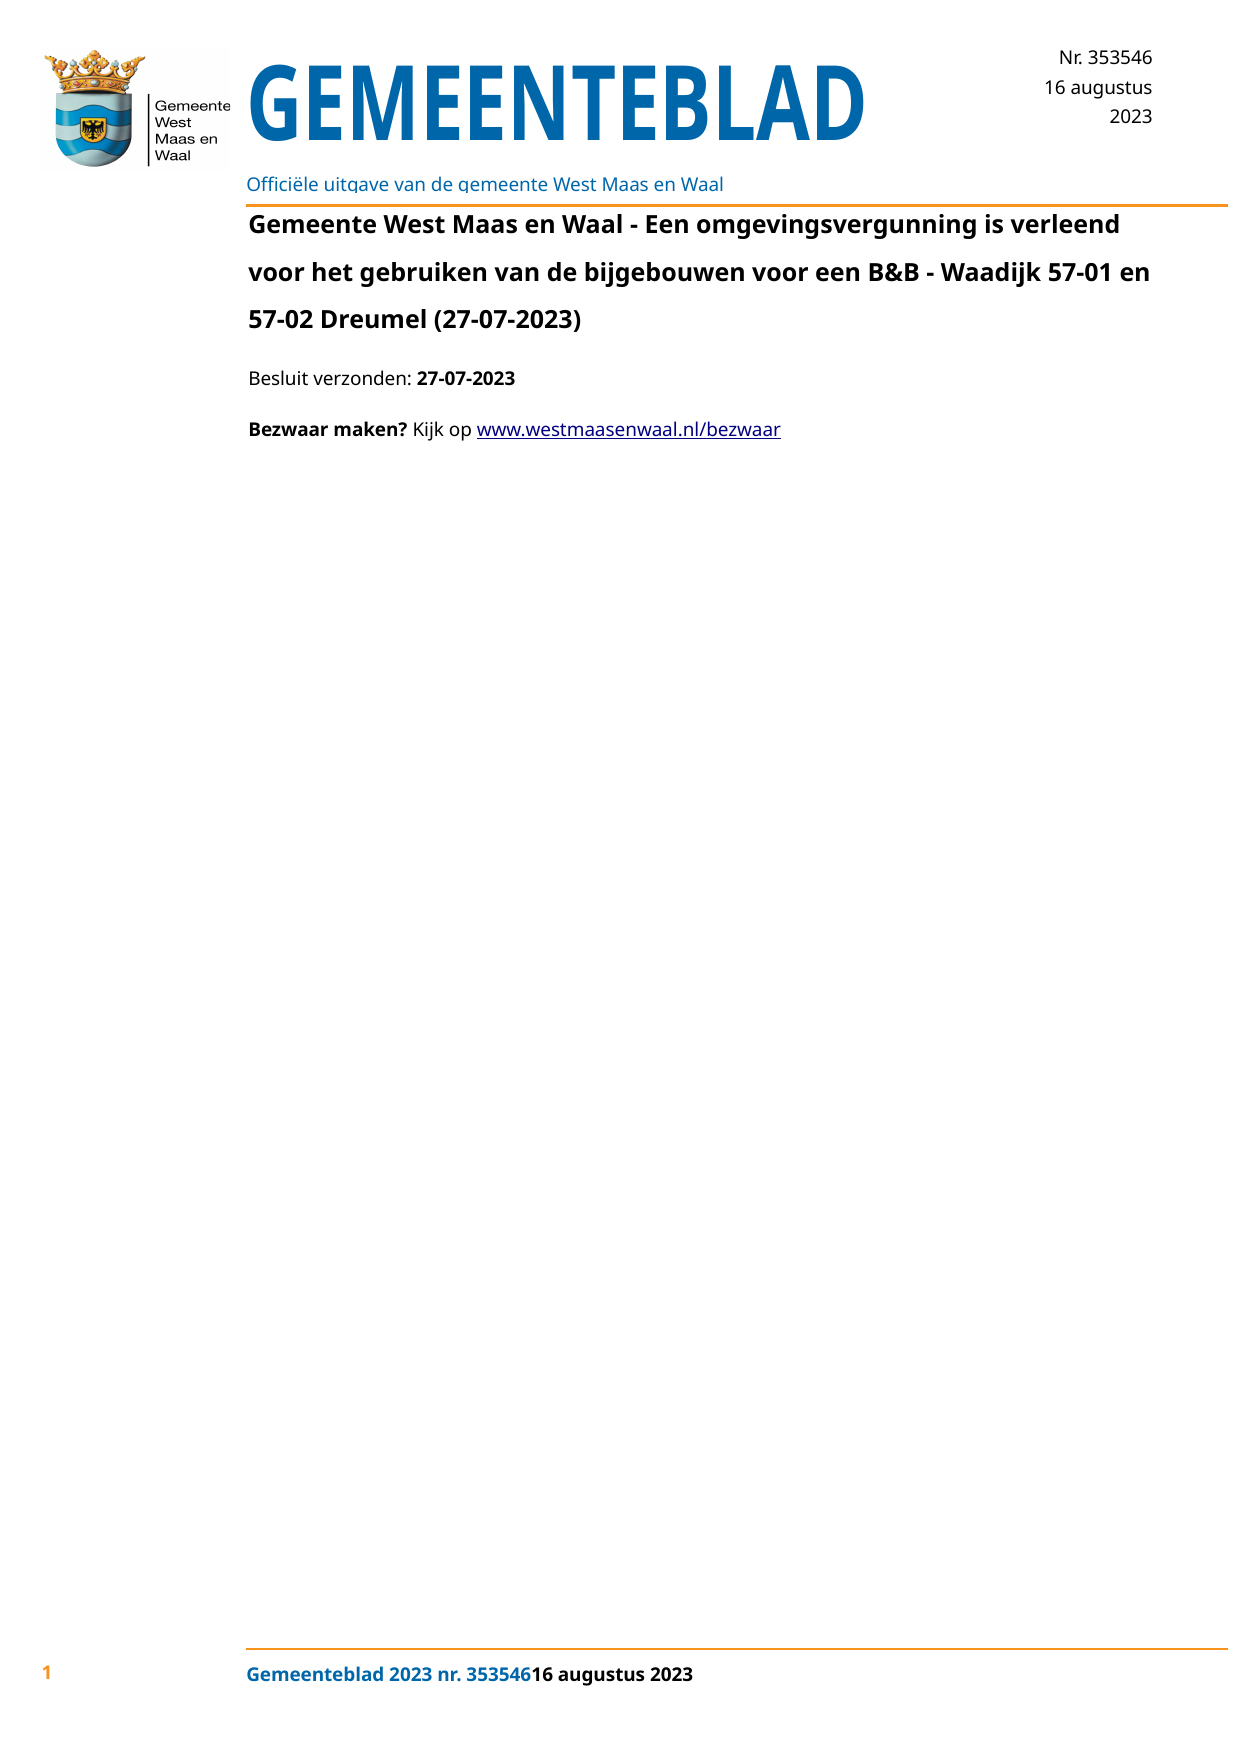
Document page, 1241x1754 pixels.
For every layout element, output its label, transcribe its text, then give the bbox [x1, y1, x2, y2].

picture [41, 47, 231, 172]
text Gemeente West Maas en Waal - Een omgevingsvergunning is verleend voor het gebruiken van de bijgebouwen voor een B&B - Waadijk 57-01 en 57-02 Dreumel (27-07-2023) [248, 207, 1152, 336]
text Bezwaar maken? Kijk op www.westmaasenwaal.nl/bezwaar [248, 416, 1152, 442]
text Besluit verzonden: 27-07-2023 [248, 366, 1152, 391]
